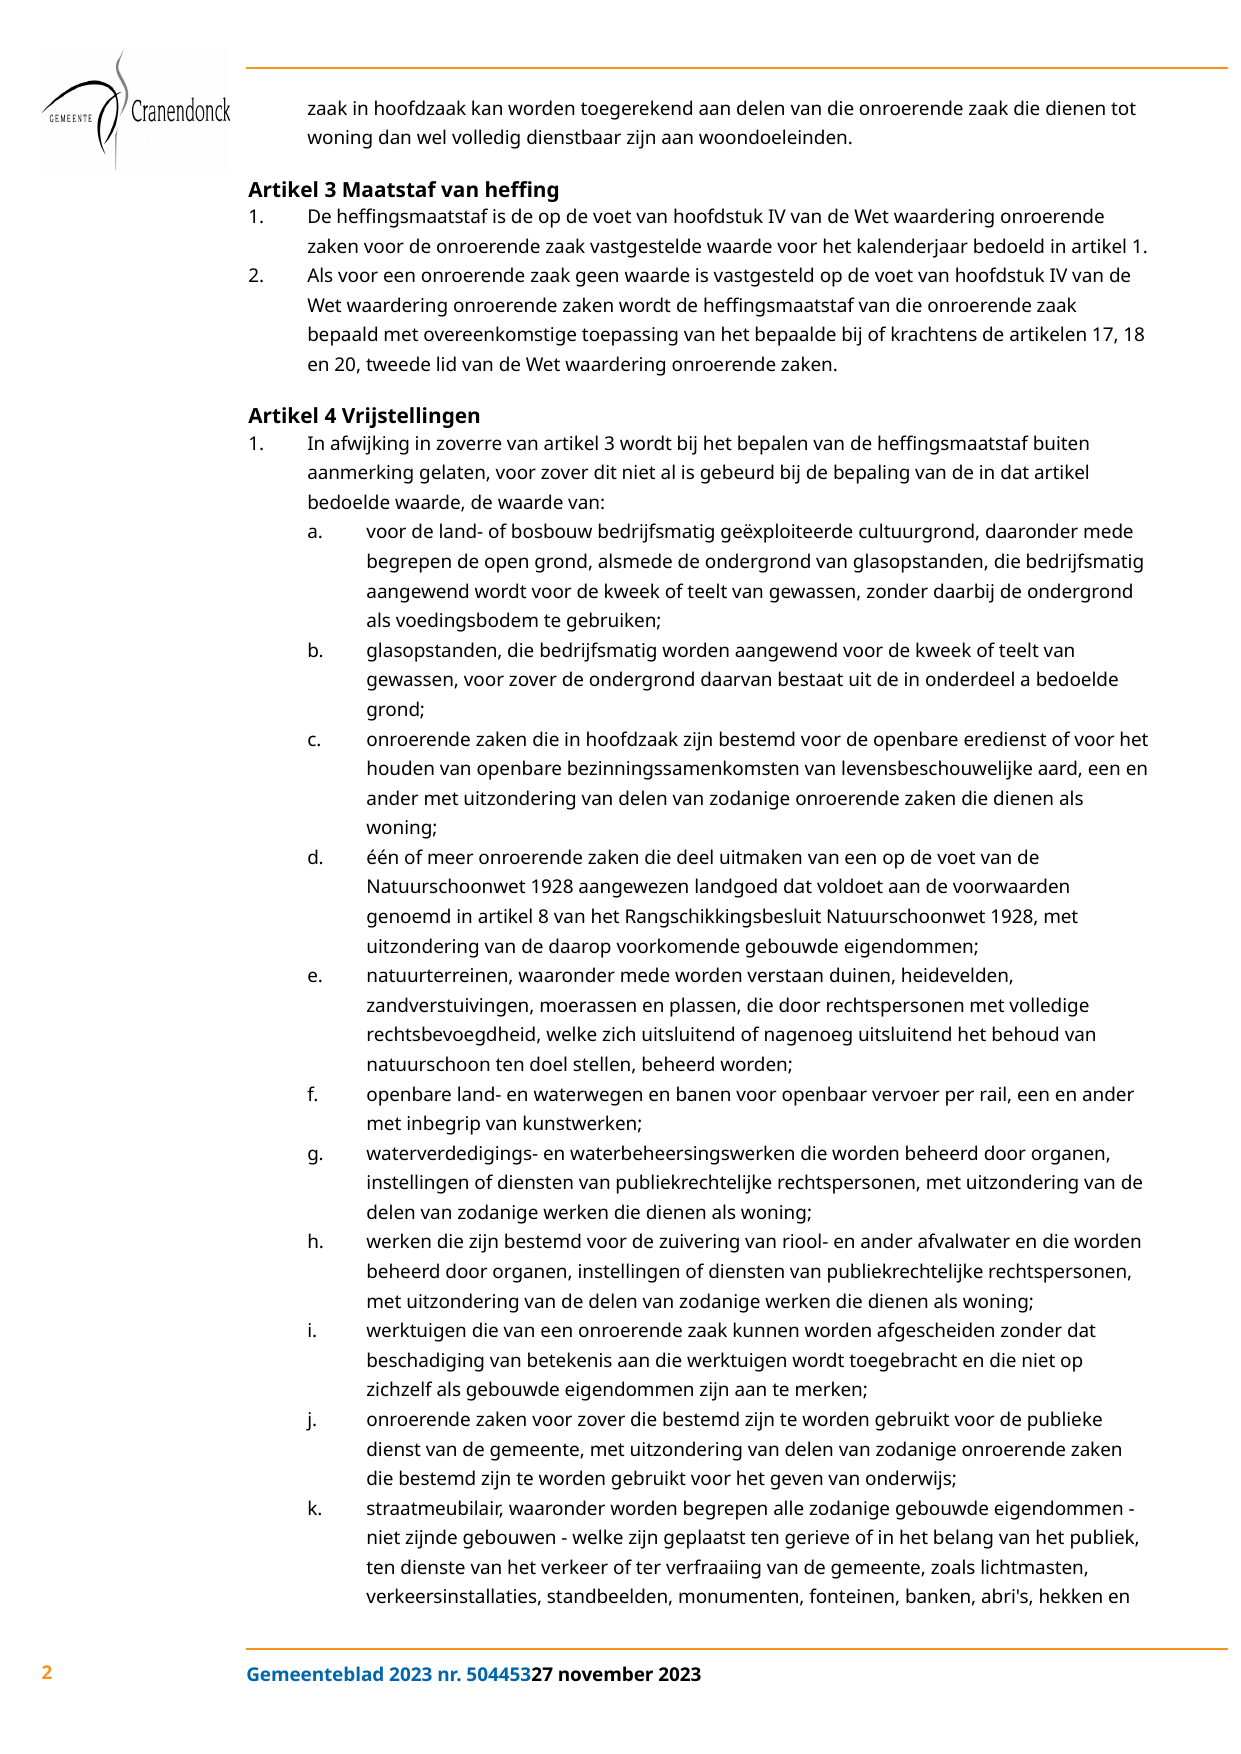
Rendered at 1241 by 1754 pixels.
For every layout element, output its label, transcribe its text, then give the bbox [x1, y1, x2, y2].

list De heffingsmaatstaf is de op de voet van hoofdstuk IV van de Wet waardering onroerende zaken voor de onroerende zaak vastgestelde waarde voor het kalenderjaar bedoeld in artikel 1. [248, 203, 1152, 258]
list voor de land- of bosbouw bedrijfsmatig geëxploiteerde cultuurgrond, daaronder mede begrepen de open grond, alsmede de ondergrond van glasopstanden, die bedrijfsmatig aangewend wordt voor de kweek of teelt van gewassen, zonder daarbij de ondergrond als voedingsbodem te gebruiken; [307, 519, 1152, 633]
list werken die zijn bestemd voor de zuivering van riool- en ander afvalwater en die worden beheerd door organen, instellingen of diensten van publiekrechtelijke rechtspersonen, met uitzondering van de delen van zodanige werken die dienen als woning; [307, 1229, 1152, 1314]
list onroerende zaken die in hoofdzaak zijn bestemd voor de openbare eredienst of voor het houden van openbare bezinningssamenkomsten van levensbeschouwelijke aard, een en ander met uitzondering van delen van zodanige onroerende zaken die dienen als woning; [307, 726, 1152, 840]
list één of meer onroerende zaken die deel uitmaken van een op de voet van de Natuurschoonwet 1928 aangewezen landgoed dat voldoet aan de voorwaarden genoemd in artikel 8 van het Rangschikkingsbesluit Natuurschoonwet 1928, met uitzondering van de daarop voorkomende gebouwde eigendommen; [307, 844, 1152, 959]
list glasopstanden, die bedrijfsmatig worden aangewend voor de kweek of teelt van gewassen, voor zover de ondergrond daarvan bestaat uit de in onderdeel a bedoelde grond; [307, 637, 1152, 722]
text Artikel 3 Maatstaf van heffing [248, 175, 1152, 203]
text Artikel 4 Vrijstellingen [248, 402, 1152, 430]
list onroerende zaken voor zover die bestemd zijn te worden gebruikt voor de publieke dienst van de gemeente, met uitzondering van delen van zodanige onroerende zaken die bestemd zijn te worden gebruikt voor het geven van onderwijs; [307, 1406, 1152, 1491]
picture [41, 47, 231, 172]
list zaak in hoofdzaak kan worden toegerekend aan delen van die onroerende zaak die dienen tot woning dan wel volledig dienstbaar zijn aan woondoeleinden. [248, 95, 1152, 150]
list straatmeubilair, waaronder worden begrepen alle zodanige gebouwde eigendommen - niet zijnde gebouwen - welke zijn geplaatst ten gerieve of in het belang van het publiek, ten dienste van het verkeer of ter verfraaiing van de gemeente, zoals lichtmasten, verkeersinstallaties, standbeelden, monumenten, fonteinen, banken, abri's, hekken en [307, 1495, 1152, 1609]
list werktuigen die van een onroerende zaak kunnen worden afgescheiden zonder dat beschadiging van betekenis aan die werktuigen wordt toegebracht en die niet op zichzelf als gebouwde eigendommen zijn aan te merken; [307, 1317, 1152, 1402]
list In afwijking in zoverre van artikel 3 wordt bij het bepalen van de heffingsmaatstaf buiten aanmerking gelaten, voor zover dit niet al is gebeurd bij de bepaling van de in dat artikel bedoelde waarde, de waarde van: [248, 430, 1152, 515]
list natuurterreinen, waaronder mede worden verstaan duinen, heidevelden, zandverstuivingen, moerassen en plassen, die door rechtspersonen met volledige rechtsbevoegdheid, welke zich uitsluitend of nagenoeg uitsluitend het behoud van natuurschoon ten doel stellen, beheerd worden; [307, 962, 1152, 1077]
list waterverdedigings- en waterbeheersingswerken die worden beheerd door organen, instellingen of diensten van publiekrechtelijke rechtspersonen, met uitzondering van de delen van zodanige werken die dienen als woning; [307, 1140, 1152, 1225]
list openbare land- en waterwegen en banen voor openbaar vervoer per rail, een en ander met inbegrip van kunstwerken; [307, 1081, 1152, 1136]
list Als voor een onroerende zaak geen waarde is vastgesteld op de voet van hoofdstuk IV van de Wet waardering onroerende zaken wordt de heffingsmaatstaf van die onroerende zaak bepaald met overeenkomstige toepassing van het bepaalde bij of krachtens de artikelen 17, 18 en 20, tweede lid van de Wet waardering onroerende zaken. [248, 262, 1152, 377]
